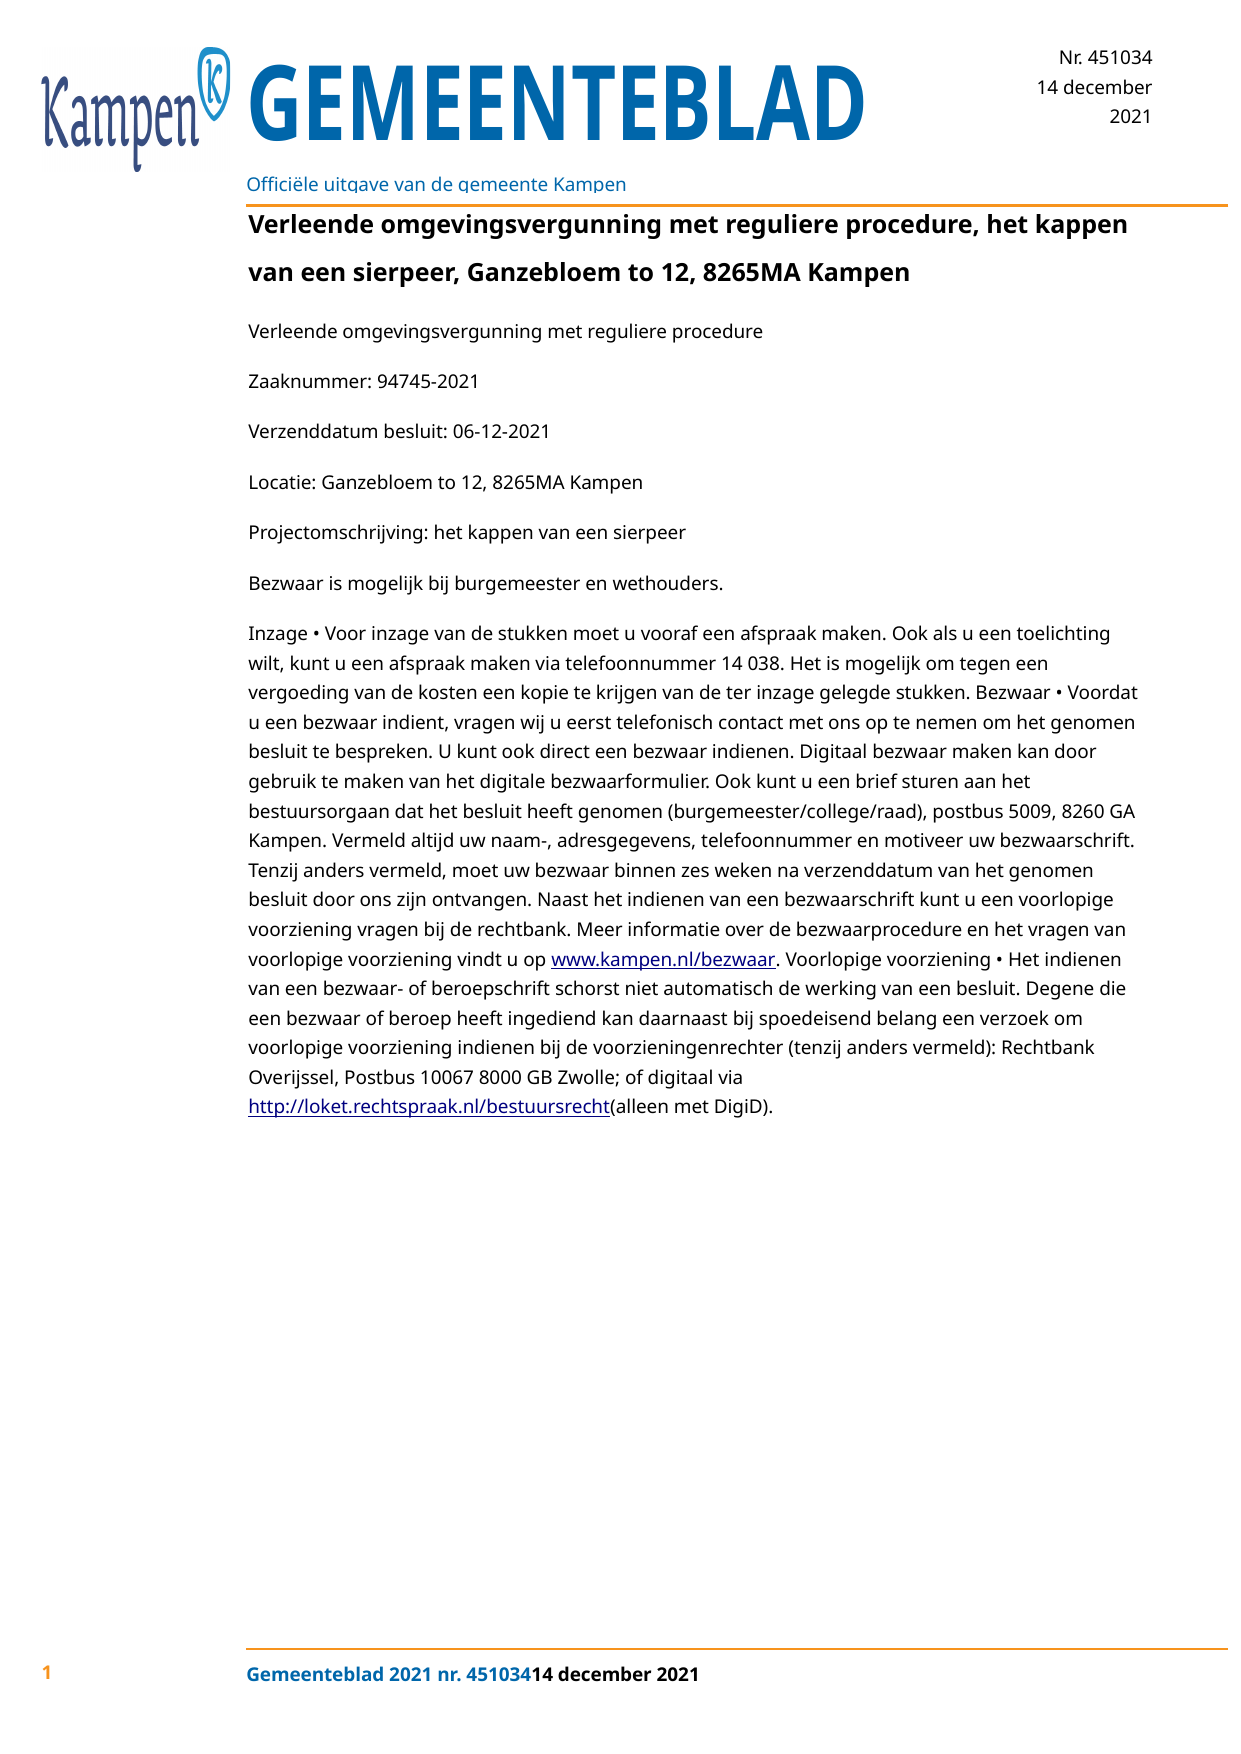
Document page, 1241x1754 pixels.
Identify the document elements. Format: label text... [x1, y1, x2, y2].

picture [41, 47, 231, 172]
text Verleende omgevingsvergunning met reguliere procedure [248, 318, 1152, 344]
text Locatie: Ganzebloem to 12, 8265MA Kampen [248, 469, 1152, 495]
text Projectomschrijving: het kappen van een sierpeer [248, 519, 1152, 545]
text Bezwaar is mogelijk bij burgemeester en wethouders. [248, 570, 1152, 596]
text Inzage • Voor inzage van de stukken moet u vooraf een afspraak maken. Ook als u een toelichting wilt, kunt u een afspraak maken via telefoonnummer 14 038. Het is mogelijk om tegen een vergoeding van de kosten een kopie te krijgen van de ter inzage gelegde stukken. Bezwaar • Voordat u een bezwaar indient, vragen wij u eerst telefonisch contact met ons op te nemen om het genomen besluit te bespreken. U kunt ook direct een bezwaar indienen. Digitaal bezwaar maken kan door gebruik te maken van het digitale bezwaarformulier. Ook kunt u een brief sturen aan het bestuursorgaan dat het besluit heeft genomen (burgemeester/college/raad), postbus 5009, 8260 GA Kampen. Vermeld altijd uw naam-, adresgegevens, telefoonnummer en motiveer uw bezwaarschrift. Tenzij anders vermeld, moet uw bezwaar binnen zes weken na verzenddatum van het genomen besluit door ons zijn ontvangen. Naast het indienen van een bezwaarschrift kunt u een voorlopige voorziening vragen bij de rechtbank. Meer informatie over de bezwaarprocedure en het vragen van voorlopige voorziening vindt u op www.kampen.nl/bezwaar. Voorlopige voorziening • Het indienen van een bezwaar- of beroepschrift schorst niet automatisch de werking van een besluit. Degene die een bezwaar of beroep heeft ingediend kan daarnaast bij spoedeisend belang een verzoek om voorlopige voorziening indienen bij de voorzieningenrechter (tenzij anders vermeld): Rechtbank Overijssel, Postbus 10067 8000 GB Zwolle; of digitaal via http://loket.rechtspraak.nl/bestuursrecht(alleen met DigiD). [248, 620, 1152, 1119]
text Verzenddatum besluit: 06-12-2021 [248, 419, 1152, 444]
text Zaaknummer: 94745-2021 [248, 368, 1152, 394]
text Verleende omgevingsvergunning met reguliere procedure, het kappen van een sierpeer, Ganzebloem to 12, 8265MA Kampen [248, 207, 1152, 288]
